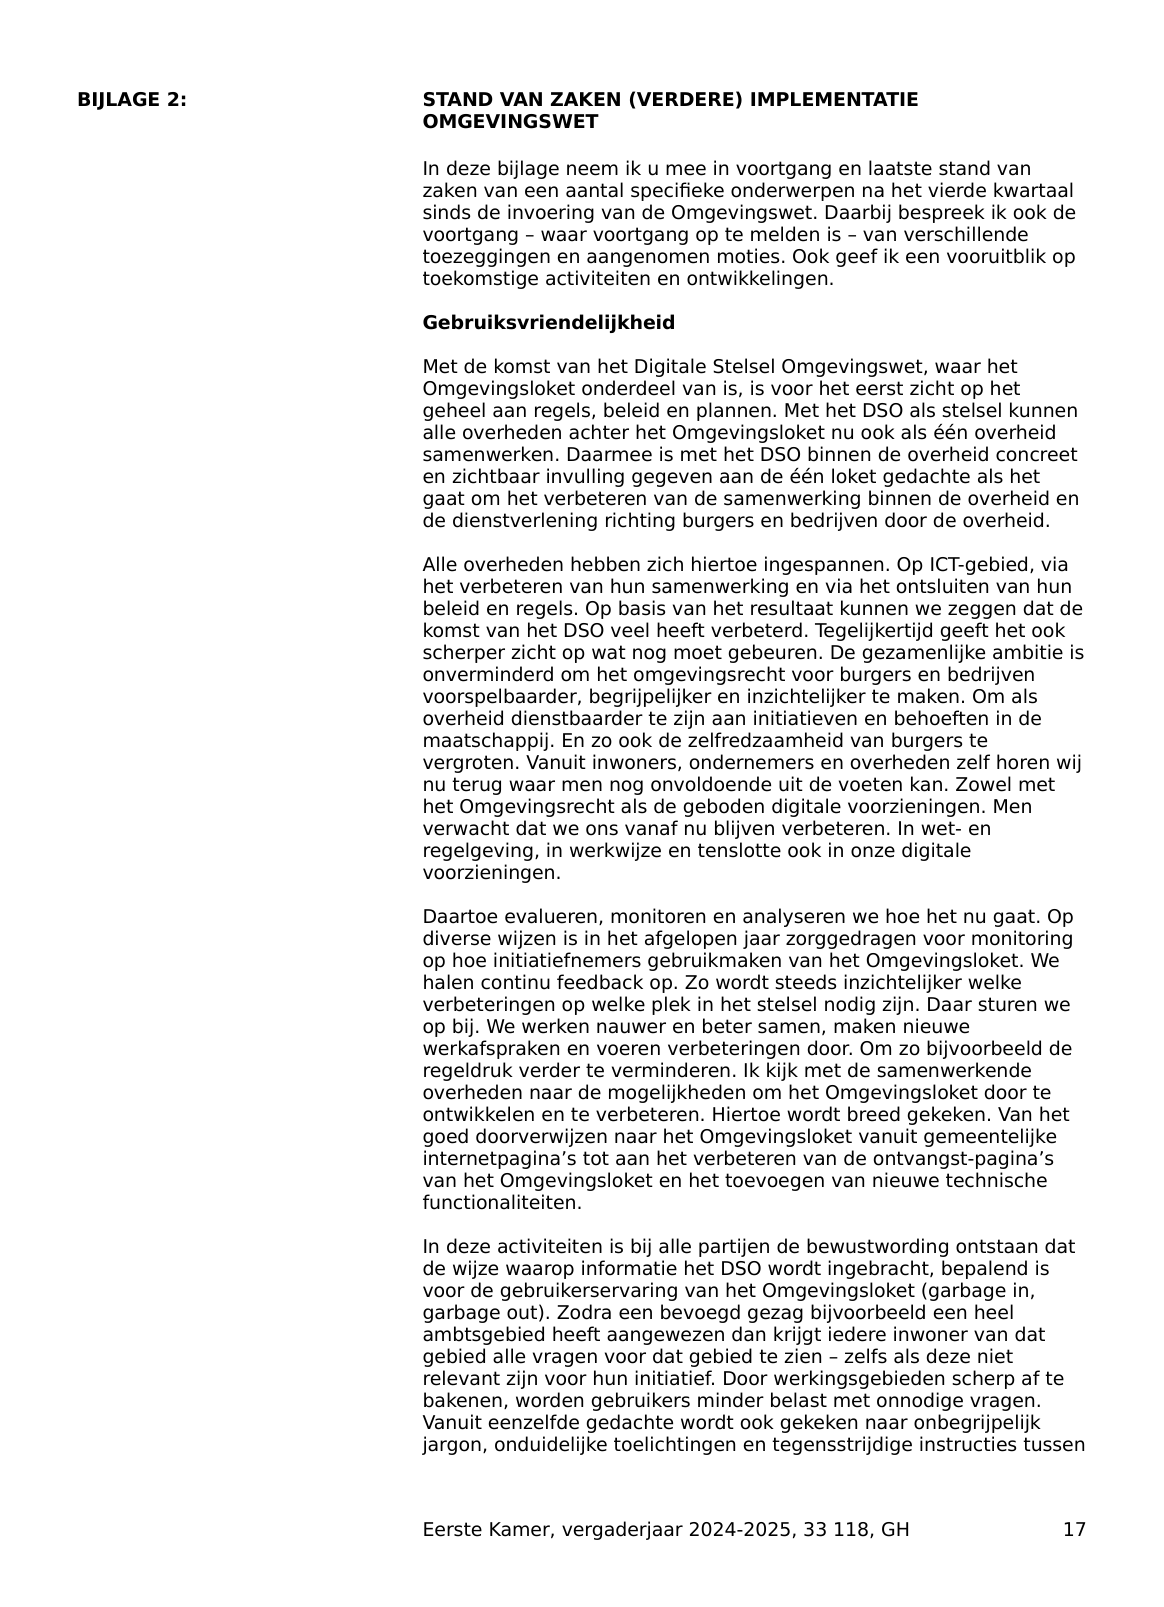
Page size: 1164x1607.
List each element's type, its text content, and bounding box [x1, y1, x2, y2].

text In deze activiteiten is bij alle partijen de bewustwording ontstaan dat de wijze waarop informatie het DSO wordt ingebracht, bepalend is voor de gebruikerservaring van het Omgevingsloket (garbage in, garbage out). Zodra een bevoegd gezag bijvoorbeeld een heel ambtsgebied heeft aangewezen dan krijgt iedere inwoner van dat gebied alle vragen voor dat gebied te zien – zelfs als deze niet relevant zijn voor hun initiatief. Door werkingsgebieden scherp af te bakenen, worden gebruikers minder belast met onnodige vragen. Vanuit eenzelfde gedachte wordt ook gekeken naar onbegrijpelijk jargon, onduidelijke toelichtingen en tegensstrijdige instructies tussen [422, 1236, 1087, 1456]
text In deze bijlage neem ik u mee in voortgang en laatste stand van zaken van een aantal specifieke onderwerpen na het vierde kwartaal sinds de invoering van de Omgevingswet. Daarbij bespreek ik ook de voortgang – waar voortgang op te melden is – van verschillende toezeggingen en aangenomen moties. Ook geef ik een vooruitblik op toekomstige activiteiten en ontwikkelingen. [422, 158, 1087, 290]
subtitle Gebruiksvriendelijkheid [422, 312, 1087, 334]
text Met de komst van het Digitale Stelsel Omgevingswet, waar het Omgevingsloket onderdeel van is, is voor het eerst zicht op het geheel aan regels, beleid en plannen. Met het DSO als stelsel kunnen alle overheden achter het Omgevingsloket nu ook als één overheid samenwerken. Daarmee is met het DSO binnen de overheid concreet en zichtbaar invulling gegeven aan de één loket gedachte als het gaat om het verbeteren van de samenwerking binnen de overheid en de dienstverlening richting burgers en bedrijven door de overheid. [422, 356, 1087, 532]
text Alle overheden hebben zich hiertoe ingespannen. Op ICT-gebied, via het verbeteren van hun samenwerking en via het ontsluiten van hun beleid en regels. Op basis van het resultaat kunnen we zeggen dat de komst van het DSO veel heeft verbeterd. Tegelijkertijd geeft het ook scherper zicht op wat nog moet gebeuren. De gezamenlijke ambitie is onverminderd om het omgevingsrecht voor burgers en bedrijven voorspelbaarder, begrijpelijker en inzichtelijker te maken. Om als overheid dienstbaarder te zijn aan initiatieven en behoeften in de maatschappij. En zo ook de zelfredzaamheid van burgers te vergroten. Vanuit inwoners, ondernemers en overheden zelf horen wij nu terug waar men nog onvoldoende uit de voeten kan. Zowel met het Omgevingsrecht als de geboden digitale voorzieningen. Men verwacht dat we ons vanaf nu blijven verbeteren. In wet- en regelgeving, in werkwijze en tenslotte ook in onze digitale voorzieningen. [422, 554, 1087, 884]
text Daartoe evalueren, monitoren en analyseren we hoe het nu gaat. Op diverse wijzen is in het afgelopen jaar zorggedragen voor monitoring op hoe initiatiefnemers gebruikmaken van het Omgevingsloket. We halen continu feedback op. Zo wordt steeds inzichtelijker welke verbeteringen op welke plek in het stelsel nodig zijn. Daar sturen we op bij. We werken nauwer en beter samen, maken nieuwe werkafspraken en voeren verbeteringen door. Om zo bijvoorbeeld de regeldruk verder te verminderen. Ik kijk met de samenwerkende overheden naar de mogelijkheden om het Omgevingsloket door te ontwikkelen en te verbeteren. Hiertoe wordt breed gekeken. Van het goed doorverwijzen naar het Omgevingsloket vanuit gemeentelijke internetpagina’s tot aan het verbeteren van de ontvangst-pagina’s van het Omgevingsloket en het toevoegen van nieuwe technische functionaliteiten. [422, 906, 1087, 1214]
subtitle BIJLAGE 2: STAND VAN ZAKEN (VERDERE) IMPLEMENTATIE OMGEVINGSWET [77, 89, 1087, 133]
